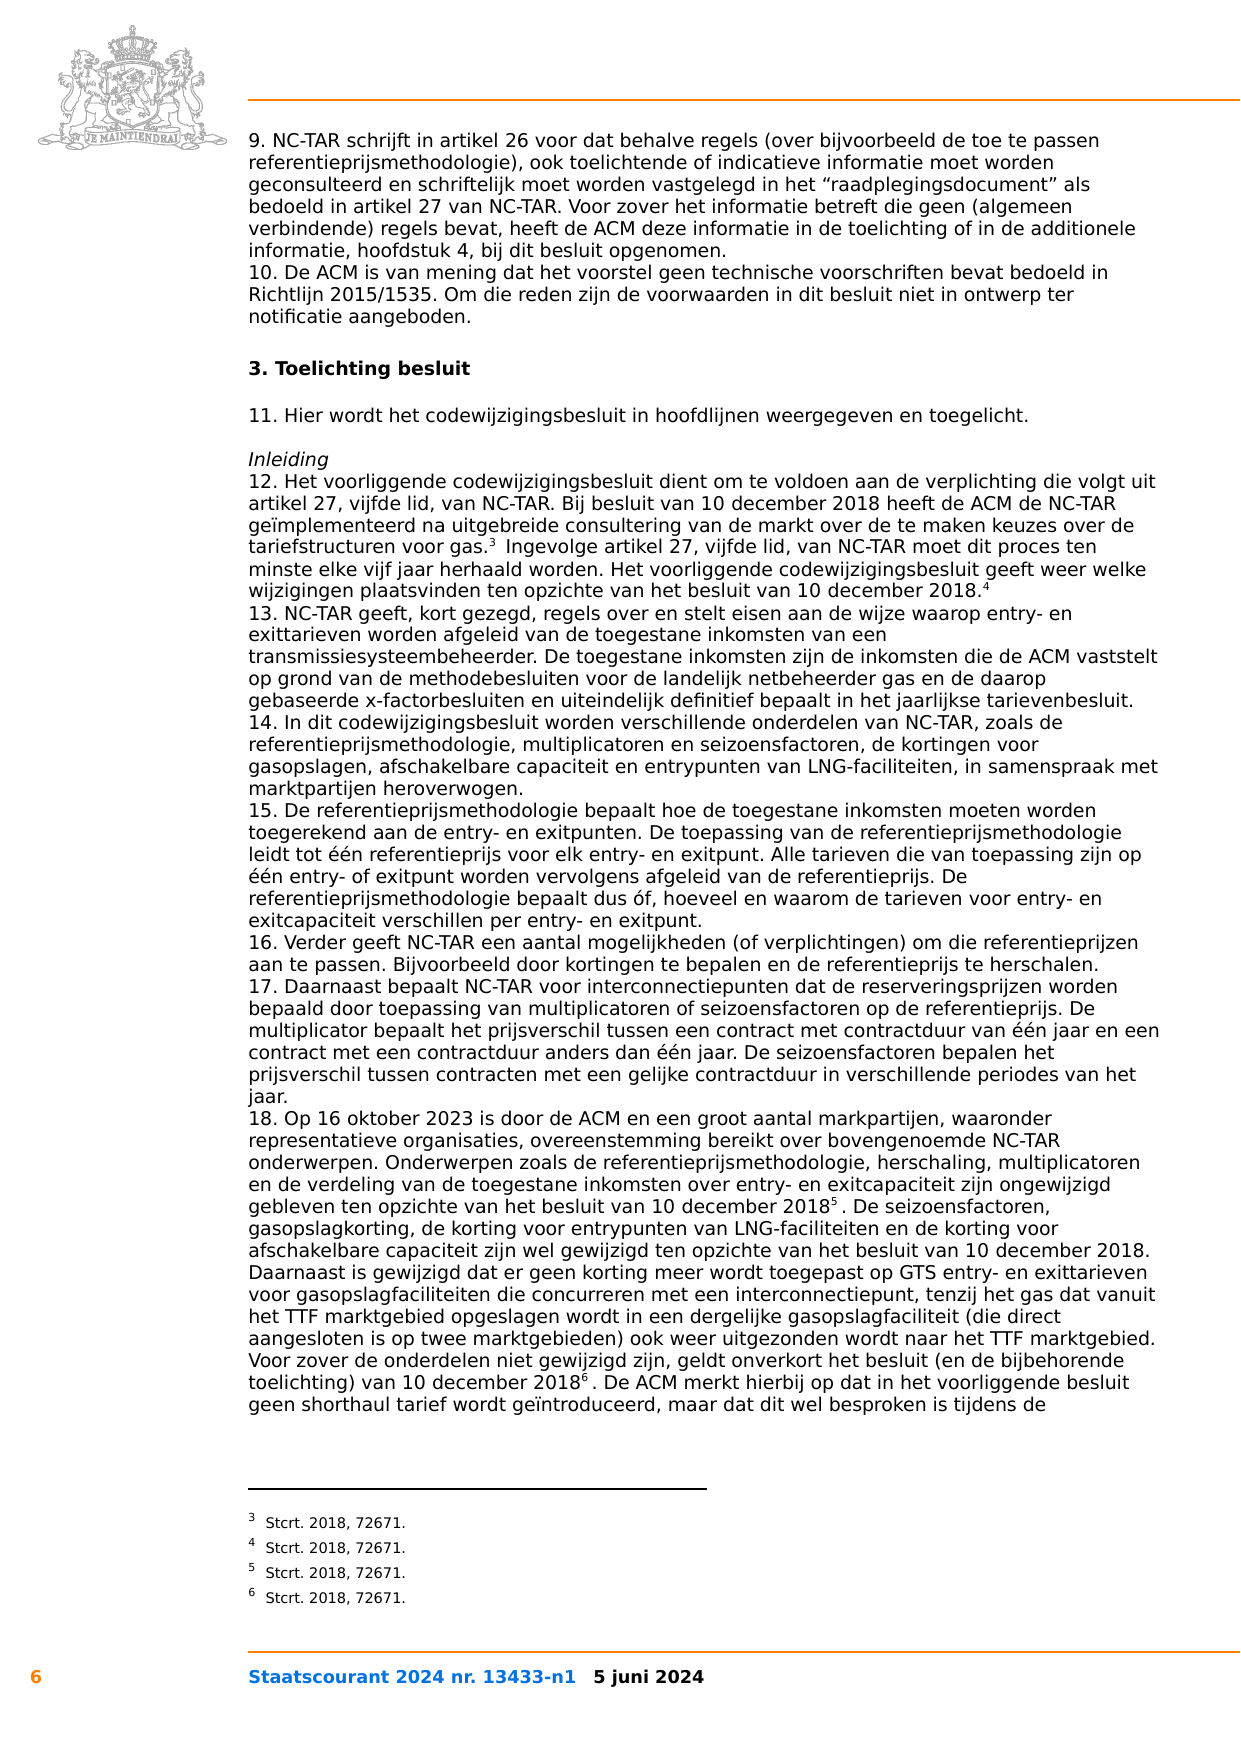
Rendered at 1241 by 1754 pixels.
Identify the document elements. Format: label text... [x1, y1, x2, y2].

text 13. NC-TAR geeft, kort gezegd, regels over en stelt eisen aan de wijze waarop entry- en exittarieven worden afgeleid van de toegestane inkomsten van een transmissiesysteembeheerder. De toegestane inkomsten zijn de inkomsten die de ACM vaststelt op grond van de methodebesluiten voor de landelijk netbeheerder gas en de daarop gebaseerde x-factorbesluiten en uiteindelijk definitief bepaalt in het jaarlijkse tarievenbesluit. [248, 602, 1163, 712]
text 15. De referentieprijsmethodologie bepaalt hoe de toegestane inkomsten moeten worden toegerekend aan de entry- en exitpunten. De toepassing van de referentieprijsmethodologie leidt tot één referentieprijs voor elk entry- en exitpunt. Alle tarieven die van toepassing zijn op één entry- of exitpunt worden vervolgens afgeleid van de referentieprijs. De referentieprijsmethodologie bepaalt dus óf, hoeveel en waarom de tarieven voor entry- en exitcapaciteit verschillen per entry- en exitpunt. [248, 800, 1163, 932]
text Stcrt. 2018, 72671. [248, 1536, 1163, 1558]
text 12. Het voorliggende codewijzigingsbesluit dient om te voldoen aan de verplichting die volgt uit artikel 27, vijfde lid, van NC-TAR. Bij besluit van 10 december 2018 heeft de ACM de NC-TAR geïmplementeerd na uitgebreide consultering van de markt over de te maken keuzes over de tariefstructuren voor gas. Ingevolge artikel 27, vijfde lid, van NC-TAR moet dit proces ten minste elke vijf jaar herhaald worden. Het voorliggende codewijzigingsbesluit geeft weer welke wijzigingen plaatsvinden ten opzichte van het besluit van 10 december 2018. [248, 471, 1163, 602]
text 17. Daarnaast bepaalt NC-TAR voor interconnectiepunten dat de reserveringsprijzen worden bepaald door toepassing van multiplicatoren of seizoensfactoren op de referentieprijs. De multiplicator bepaalt het prijsverschil tussen een contract met contractduur van één jaar en een contract met een contractduur anders dan één jaar. De seizoensfactoren bepalen het prijsverschil tussen contracten met een gelijke contractduur in verschillende periodes van het jaar. [248, 976, 1163, 1108]
text 11. Hier wordt het codewijzigingsbesluit in hoofdlijnen weergegeven en toegelicht. [248, 405, 1163, 427]
text Stcrt. 2018, 72671. [248, 1586, 1163, 1608]
subtitle 3. Toelichting besluit [248, 358, 1163, 380]
text 16. Verder geeft NC-TAR een aantal mogelijkheden (of verplichtingen) om die referentieprijzen aan te passen. Bijvoorbeeld door kortingen te bepalen en de referentieprijs te herschalen. [248, 932, 1163, 976]
text 10. De ACM is van mening dat het voorstel geen technische voorschriften bevat bedoeld in Richtlijn 2015/1535. Om die reden zijn de voorwaarden in dit besluit niet in ontwerp ter notificatie aangeboden. [248, 262, 1163, 328]
text 14. In dit codewijzigingsbesluit worden verschillende onderdelen van NC-TAR, zoals de referentieprijsmethodologie, multiplicatoren en seizoensfactoren, de kortingen voor gasopslagen, afschakelbare capaciteit en entrypunten van LNG-faciliteiten, in samenspraak met marktpartijen heroverwogen. [248, 712, 1163, 800]
subtitle Inleiding [248, 448, 1163, 471]
text 18. Op 16 oktober 2023 is door de ACM en een groot aantal markpartijen, waaronder representatieve organisaties, overeenstemming bereikt over bovengenoemde NC-TAR onderwerpen. Onderwerpen zoals de referentieprijsmethodologie, herschaling, multiplicatoren en de verdeling van de toegestane inkomsten over entry- en exitcapaciteit zijn ongewijzigd gebleven ten opzichte van het besluit van 10 december 2018. De seizoensfactoren, gasopslagkorting, de korting voor entrypunten van LNG-faciliteiten en de korting voor afschakelbare capaciteit zijn wel gewijzigd ten opzichte van het besluit van 10 december 2018. Daarnaast is gewijzigd dat er geen korting meer wordt toegepast op GTS entry- en exittarieven voor gasopslagfaciliteiten die concurreren met een interconnectiepunt, tenzij het gas dat vanuit het TTF marktgebied opgeslagen wordt in een dergelijke gasopslagfaciliteit (die direct aangesloten is op twee marktgebieden) ook weer uitgezonden wordt naar het TTF marktgebied. Voor zover de onderdelen niet gewijzigd zijn, geldt onverkort het besluit (en de bijbehorende toelichting) van 10 december 2018. De ACM merkt hierbij op dat in het voorliggende besluit geen shorthaul tarief wordt geïntroduceerd, maar dat dit wel besproken is tijdens de [248, 1108, 1163, 1416]
text Stcrt. 2018, 72671. [248, 1561, 1163, 1583]
picture [38, 25, 227, 150]
text 9. NC-TAR schrijft in artikel 26 voor dat behalve regels (over bijvoorbeeld de toe te passen referentieprijsmethodologie), ook toelichtende of indicatieve informatie moet worden geconsulteerd en schriftelijk moet worden vastgelegd in het “raadplegingsdocument” als bedoeld in artikel 27 van NC-TAR. Voor zover het informatie betreft die geen (algemeen verbindende) regels bevat, heeft de ACM deze informatie in de toelichting of in de additionele informatie, hoofdstuk 4, bij dit besluit opgenomen. [248, 130, 1163, 262]
text Stcrt. 2018, 72671. [248, 1511, 1163, 1533]
